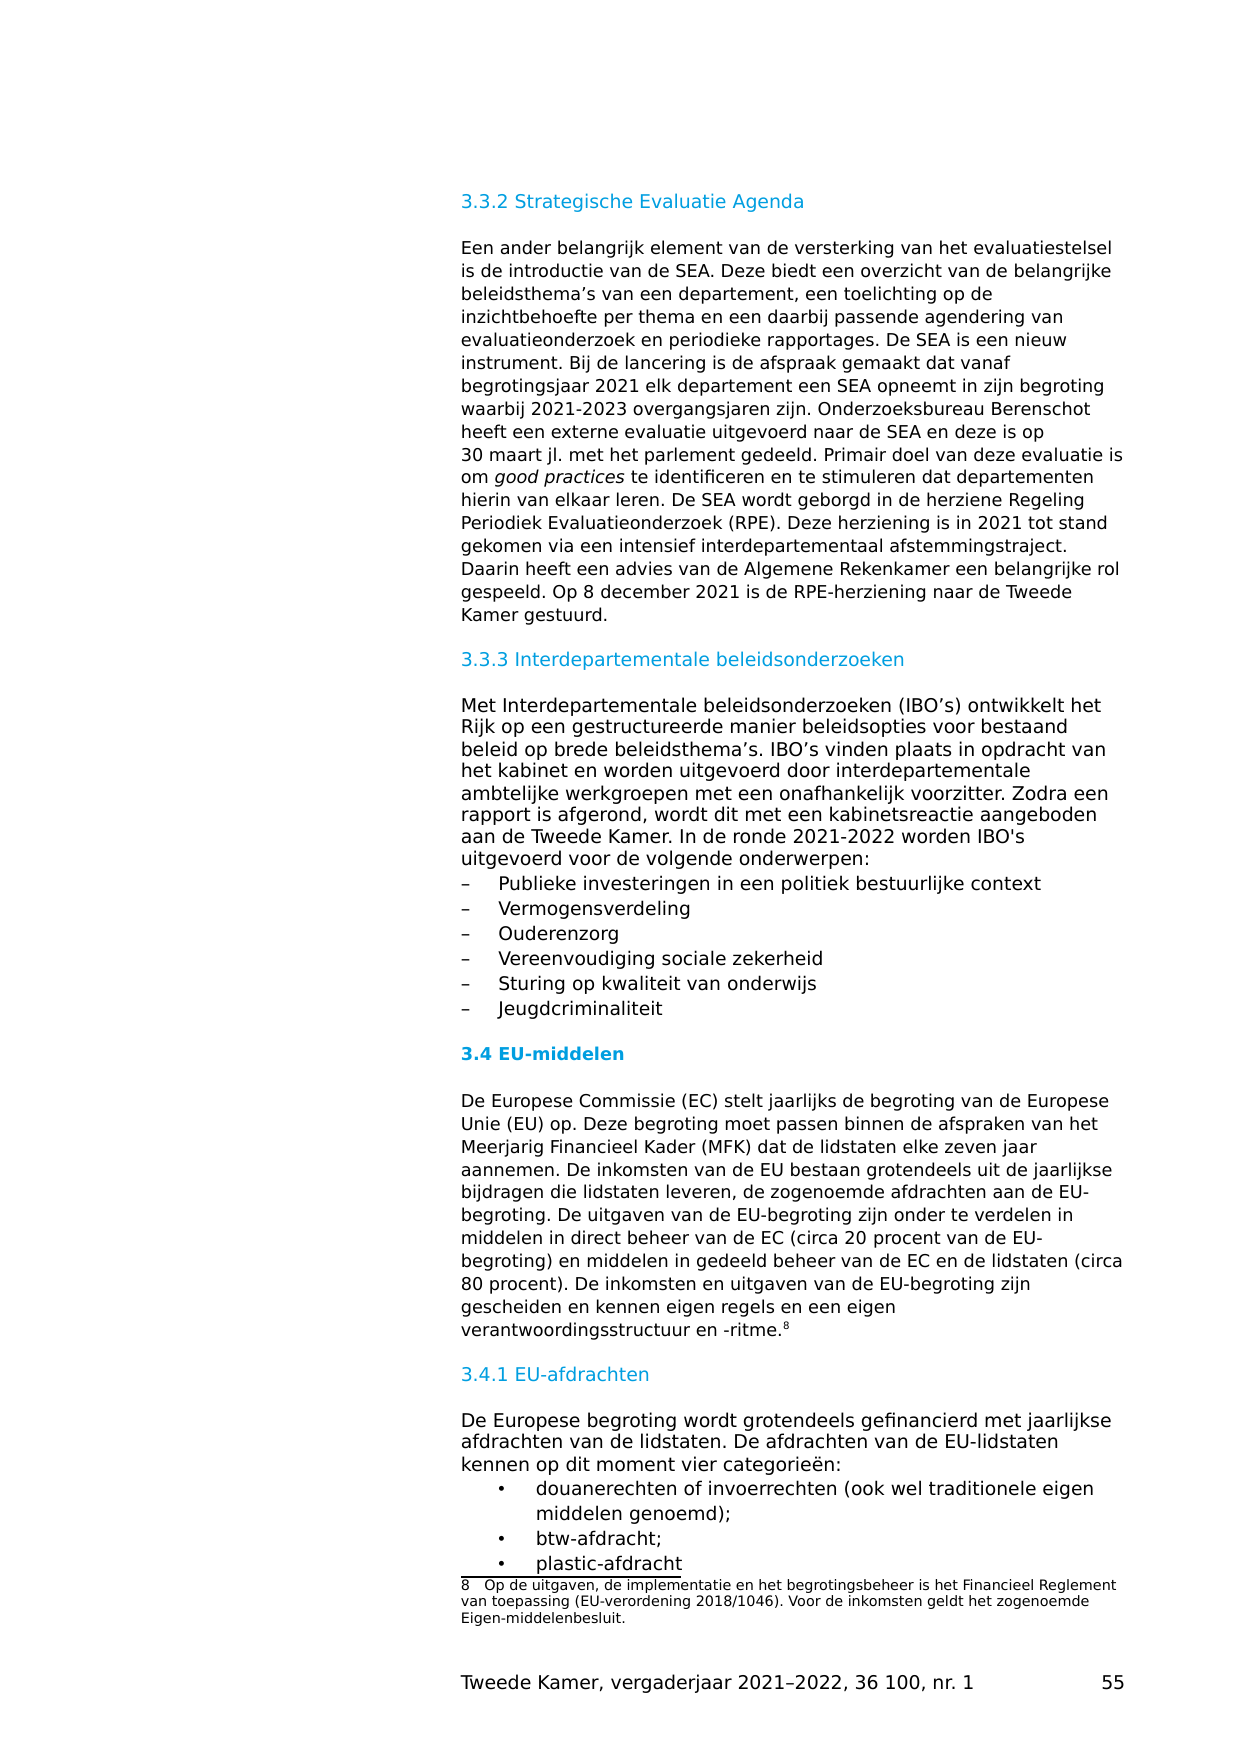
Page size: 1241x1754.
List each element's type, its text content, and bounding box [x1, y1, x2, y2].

text De Europese Commissie (EC) stelt jaarlijks de begroting van de Europese Unie (EU) op. Deze begroting moet passen binnen de afspraken van het Meerjarig Financieel Kader (MFK) dat de lidstaten elke zeven jaar aannemen. De inkomsten van de EU bestaan grotendeels uit de jaarlijkse bijdragen die lidstaten leveren, de zogenoemde afdrachten aan de EU-begroting. De uitgaven van de EU-begroting zijn onder te verdelen in middelen in direct beheer van de EC (circa 20 procent van de EU-begroting) en middelen in gedeeld beheer van de EC en de lidstaten (circa 80 procent). De inkomsten en uitgaven van de EU-begroting zijn gescheiden en kennen eigen regels en een eigen verantwoordingsstructuur en -ritme. [461, 1089, 1125, 1341]
list Ouderenzorg [461, 920, 1125, 945]
title 3.3.2 Strategische Evaluatie Agenda [461, 191, 1125, 213]
list btw-afdracht; [498, 1525, 1125, 1550]
list Sturing op kwaliteit van onderwijs [461, 970, 1125, 995]
list Jeugdcriminaliteit [461, 995, 1125, 1020]
text De Europese begroting wordt grotendeels gefinancierd met jaarlijkse afdrachten van de lidstaten. De afdrachten van de EU-lidstaten kennen op dit moment vier categorieën: [461, 1409, 1125, 1475]
text Met Interdepartementale beleidsonderzoeken (IBO’s) ontwikkelt het Rijk op een gestructureerde manier beleidsopties voor bestaand beleid op brede beleidsthema’s. IBO’s vinden plaats in opdracht van het kabinet en worden uitgevoerd door interdepartementale ambtelijke werkgroepen met een onafhankelijk voorzitter. Zodra een rapport is afgerond, wordt dit met een kabinetsreactie aangeboden aan de Tweede Kamer. In de ronde 2021-2022 worden IBO's uitgevoerd voor de volgende onderwerpen: [461, 694, 1125, 870]
title 3.3.3 Interdepartementale beleidsonderzoeken [461, 649, 1125, 671]
title 3.4.1 EU-afdrachten [461, 1364, 1125, 1386]
list Vermogensverdeling [461, 895, 1125, 920]
title 3.4 EU-middelen [461, 1042, 1125, 1065]
list Publieke investeringen in een politiek bestuurlijke context [461, 870, 1125, 895]
text Een ander belangrijk element van de versterking van het evaluatiestelsel is de introductie van de SEA. Deze biedt een overzicht van de belangrijke beleidsthema’s van een departement, een toelichting op de inzichtbehoefte per thema en een daarbij passende agendering van evaluatieonderzoek en periodieke rapportages. De SEA is een nieuw instrument. Bij de lancering is de afspraak gemaakt dat vanaf begrotingsjaar 2021 elk departement een SEA opneemt in zijn begroting waarbij 2021-2023 overgangsjaren zijn. Onderzoeksbureau Berenschot heeft een externe evaluatie uitgevoerd naar de SEA en deze is op 30 maart jl. met het parlement gedeeld. Primair doel van deze evaluatie is om good practices te identificeren en te stimuleren dat departementen hierin van elkaar leren. De SEA wordt geborgd in de herziene Regeling Periodiek Evaluatieonderzoek (RPE). Deze herziening is in 2021 tot stand gekomen via een intensief interdepartementaal afstemmingstraject. Daarin heeft een advies van de Algemene Rekenkamer een belangrijke rol gespeeld. Op 8 december 2021 is de RPE-herziening naar de Tweede Kamer gestuurd. [461, 236, 1125, 626]
text __Op de uitgaven, de implementatie en het begrotingsbeheer is het Financieel Reglement van toepassing (EU-verordening 2018/1046). Voor de inkomsten geldt het zogenoemde Eigen-middelenbesluit. [461, 1577, 1125, 1627]
list Vereenvoudiging sociale zekerheid [461, 945, 1125, 970]
list plastic-afdracht [498, 1550, 1125, 1575]
list douanerechten of invoerrechten (ook wel traditionele eigen middelen genoemd); [498, 1475, 1125, 1525]
